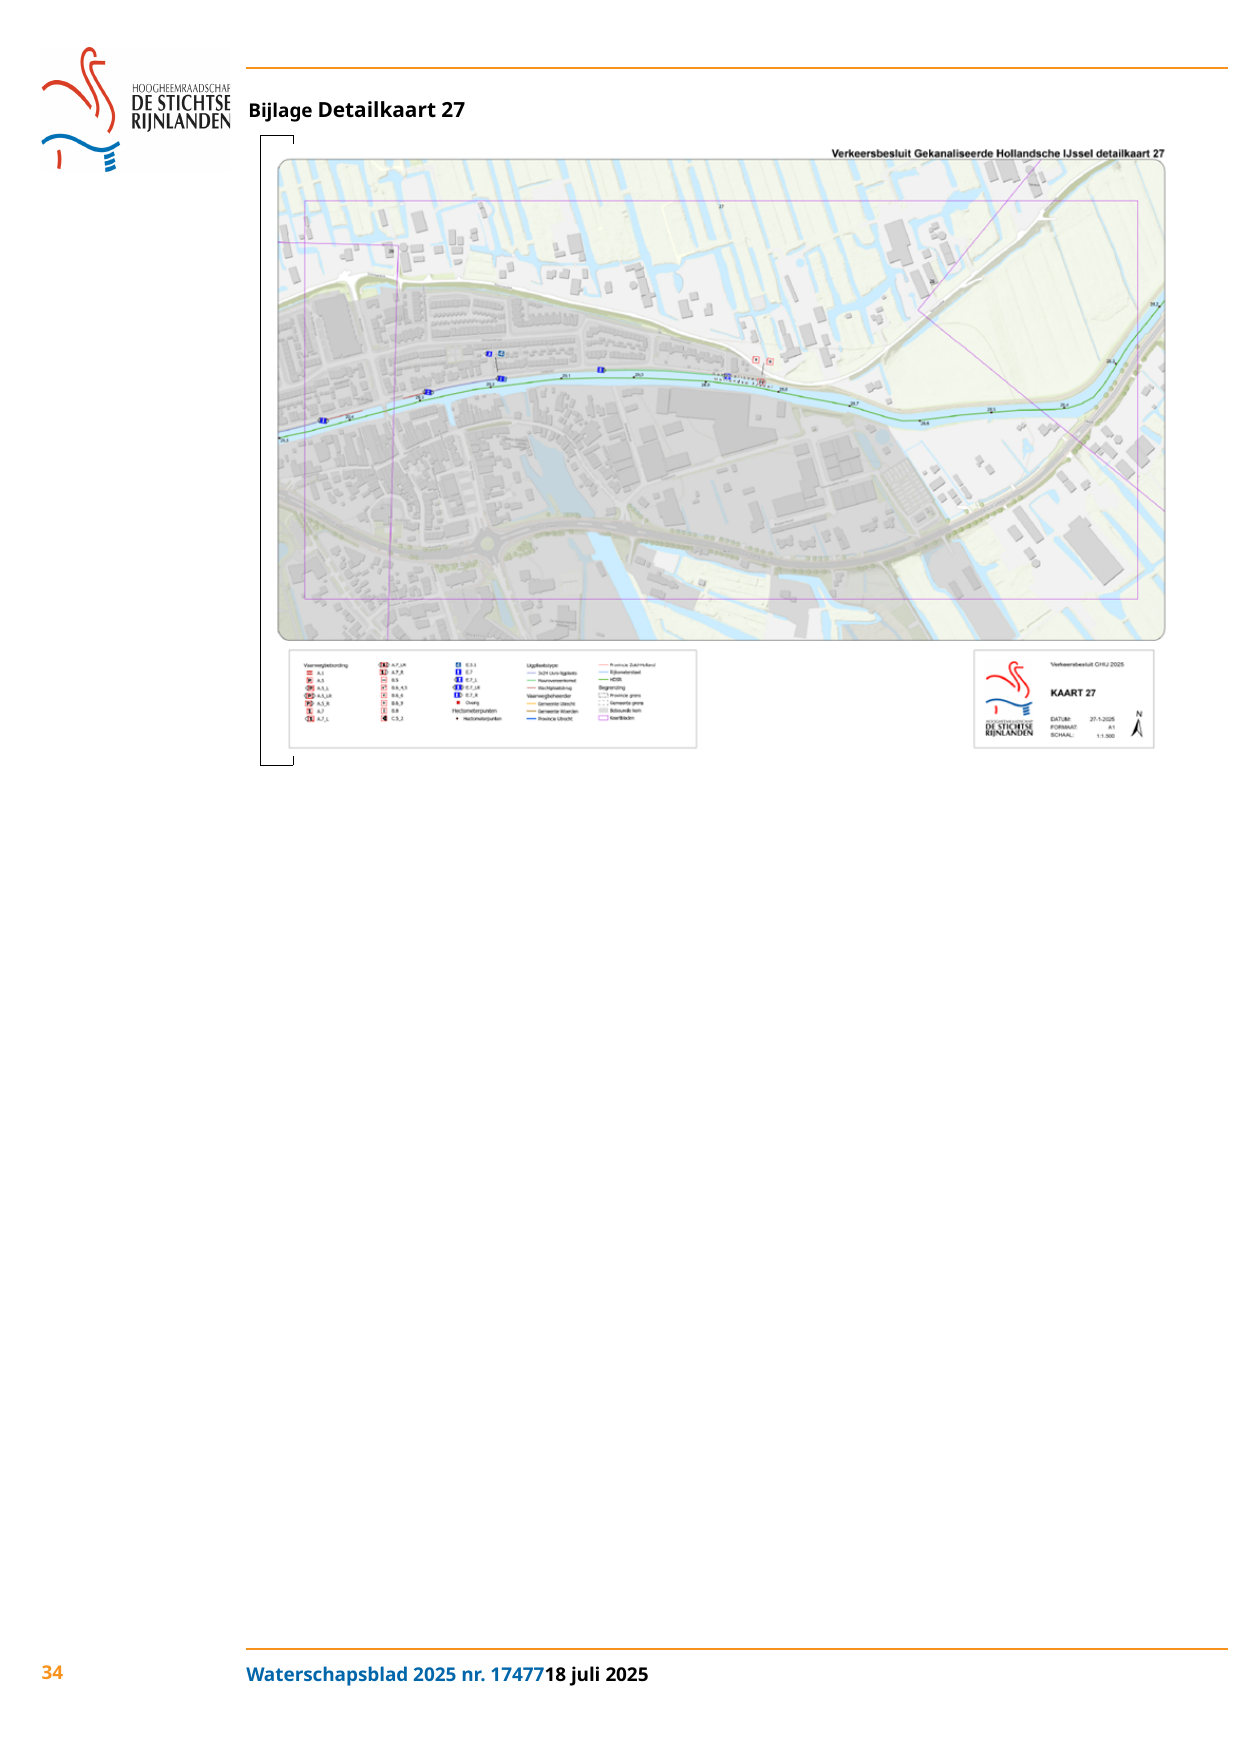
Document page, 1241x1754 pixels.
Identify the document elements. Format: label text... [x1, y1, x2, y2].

picture [41, 47, 231, 172]
text Bijlage Detailkaart 27 [248, 95, 1152, 123]
picture [268, 144, 1173, 756]
